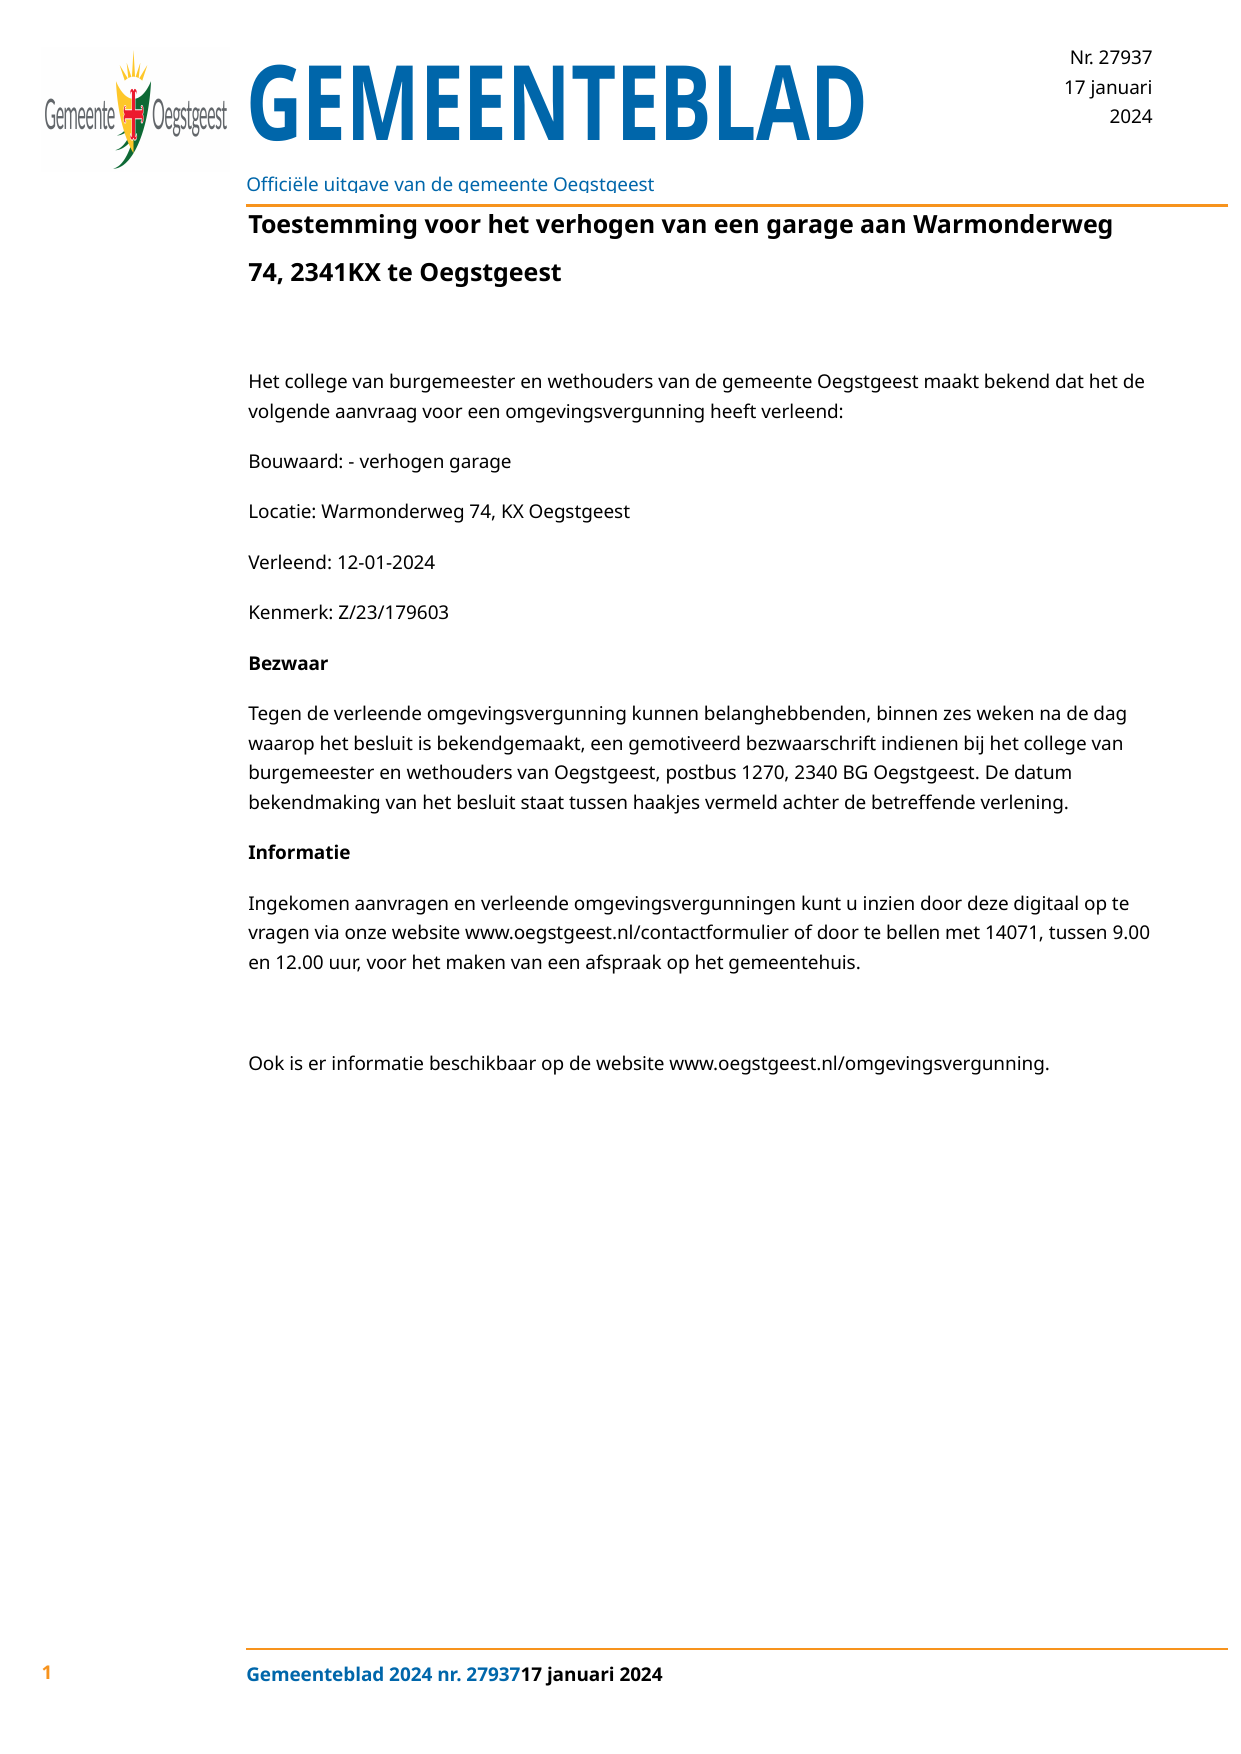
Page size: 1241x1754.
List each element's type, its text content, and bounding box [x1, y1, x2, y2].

text Het college van burgemeester en wethouders van de gemeente Oegstgeest maakt bekend dat het de volgende aanvraag voor een omgevingsvergunning heeft verleend: [248, 368, 1152, 424]
text Bouwaard: - verhogen garage [248, 448, 1152, 474]
picture [41, 47, 231, 172]
text Bezwaar [248, 650, 1152, 676]
text Verleend: 12-01-2024 [248, 549, 1152, 575]
text Kenmerk: Z/23/179603 [248, 599, 1152, 625]
text Ingekomen aanvragen en verleende omgevingsvergunningen kunt u inzien door deze digitaal op te vragen via onze website www.oegstgeest.nl/contactformulier of door te bellen met 14071, tussen 9.00 en 12.00 uur, voor het maken van een afspraak op het gemeentehuis. [248, 890, 1152, 975]
text Informatie [248, 839, 1152, 865]
text Tegen de verleende omgevingsvergunning kunnen belanghebbenden, binnen zes weken na de dag waarop het besluit is bekendgemaakt, een gemotiveerd bezwaarschrift indienen bij het college van burgemeester en wethouders van Oegstgeest, postbus 1270, 2340 BG Oegstgeest. De datum bekendmaking van het besluit staat tussen haakjes vermeld achter de betreffende verlening. [248, 700, 1152, 815]
text Locatie: Warmonderweg 74, KX Oegstgeest [248, 499, 1152, 524]
text Ook is er informatie beschikbaar op de website www.oegstgeest.nl/omgevingsvergunning. [248, 1050, 1152, 1076]
text Toestemming voor het verhogen van een garage aan Warmonderweg 74, 2341KX te Oegstgeest [248, 207, 1152, 288]
